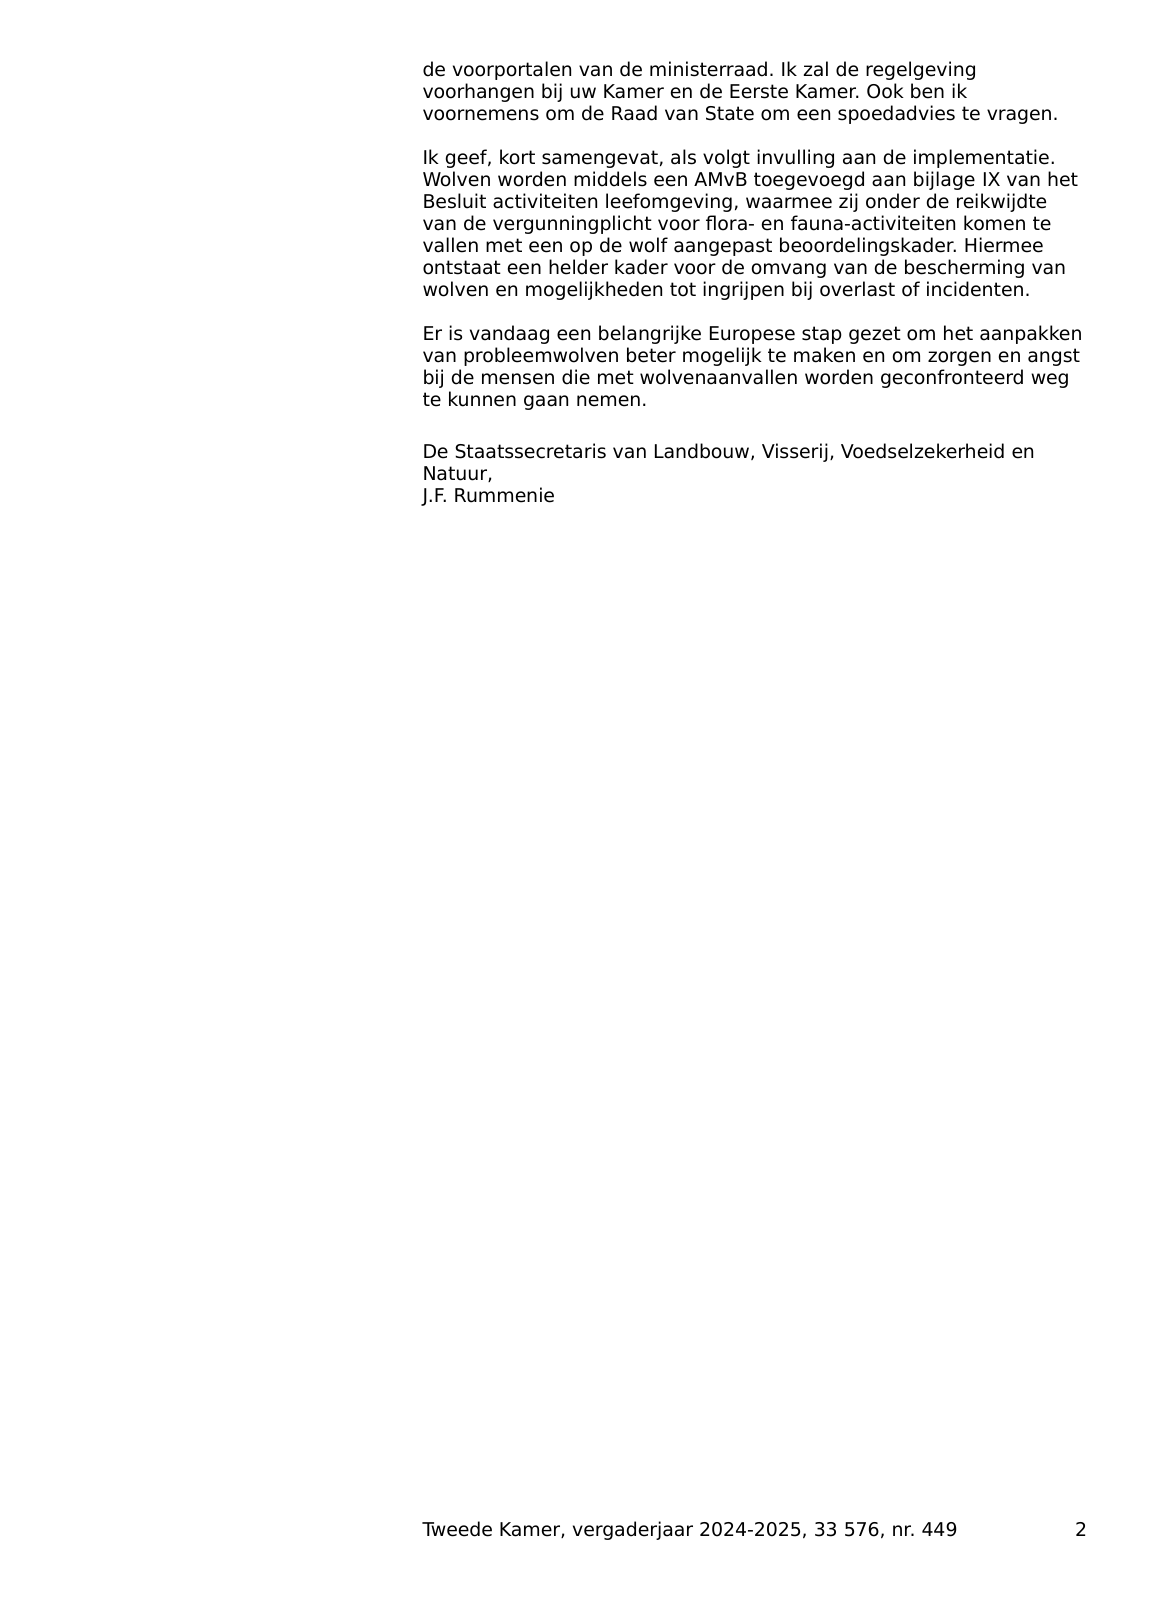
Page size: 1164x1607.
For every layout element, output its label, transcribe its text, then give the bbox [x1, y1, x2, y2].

text Ik geef, kort samengevat, als volgt invulling aan de implementatie. Wolven worden middels een AMvB toegevoegd aan bijlage IX van het Besluit activiteiten leefomgeving, waarmee zij onder de reikwijdte van de vergunningplicht voor flora- en fauna-activiteiten komen te vallen met een op de wolf aangepast beoordelingskader. Hiermee ontstaat een helder kader voor de omvang van de bescherming van wolven en mogelijkheden tot ingrijpen bij overlast of incidenten. [422, 147, 1087, 301]
text Er is vandaag een belangrijke Europese stap gezet om het aanpakken van probleemwolven beter mogelijk te maken en om zorgen en angst bij de mensen die met wolvenaanvallen worden geconfronteerd weg te kunnen gaan nemen. [422, 323, 1087, 411]
text De Staatssecretaris van Landbouw, Visserij, Voedselzekerheid en Natuur, J.F. Rummenie [422, 441, 1087, 507]
text de voorportalen van de ministerraad. Ik zal de regelgeving voorhangen bij uw Kamer en de Eerste Kamer. Ook ben ik voornemens om de Raad van State om een spoedadvies te vragen. [422, 59, 1087, 125]
